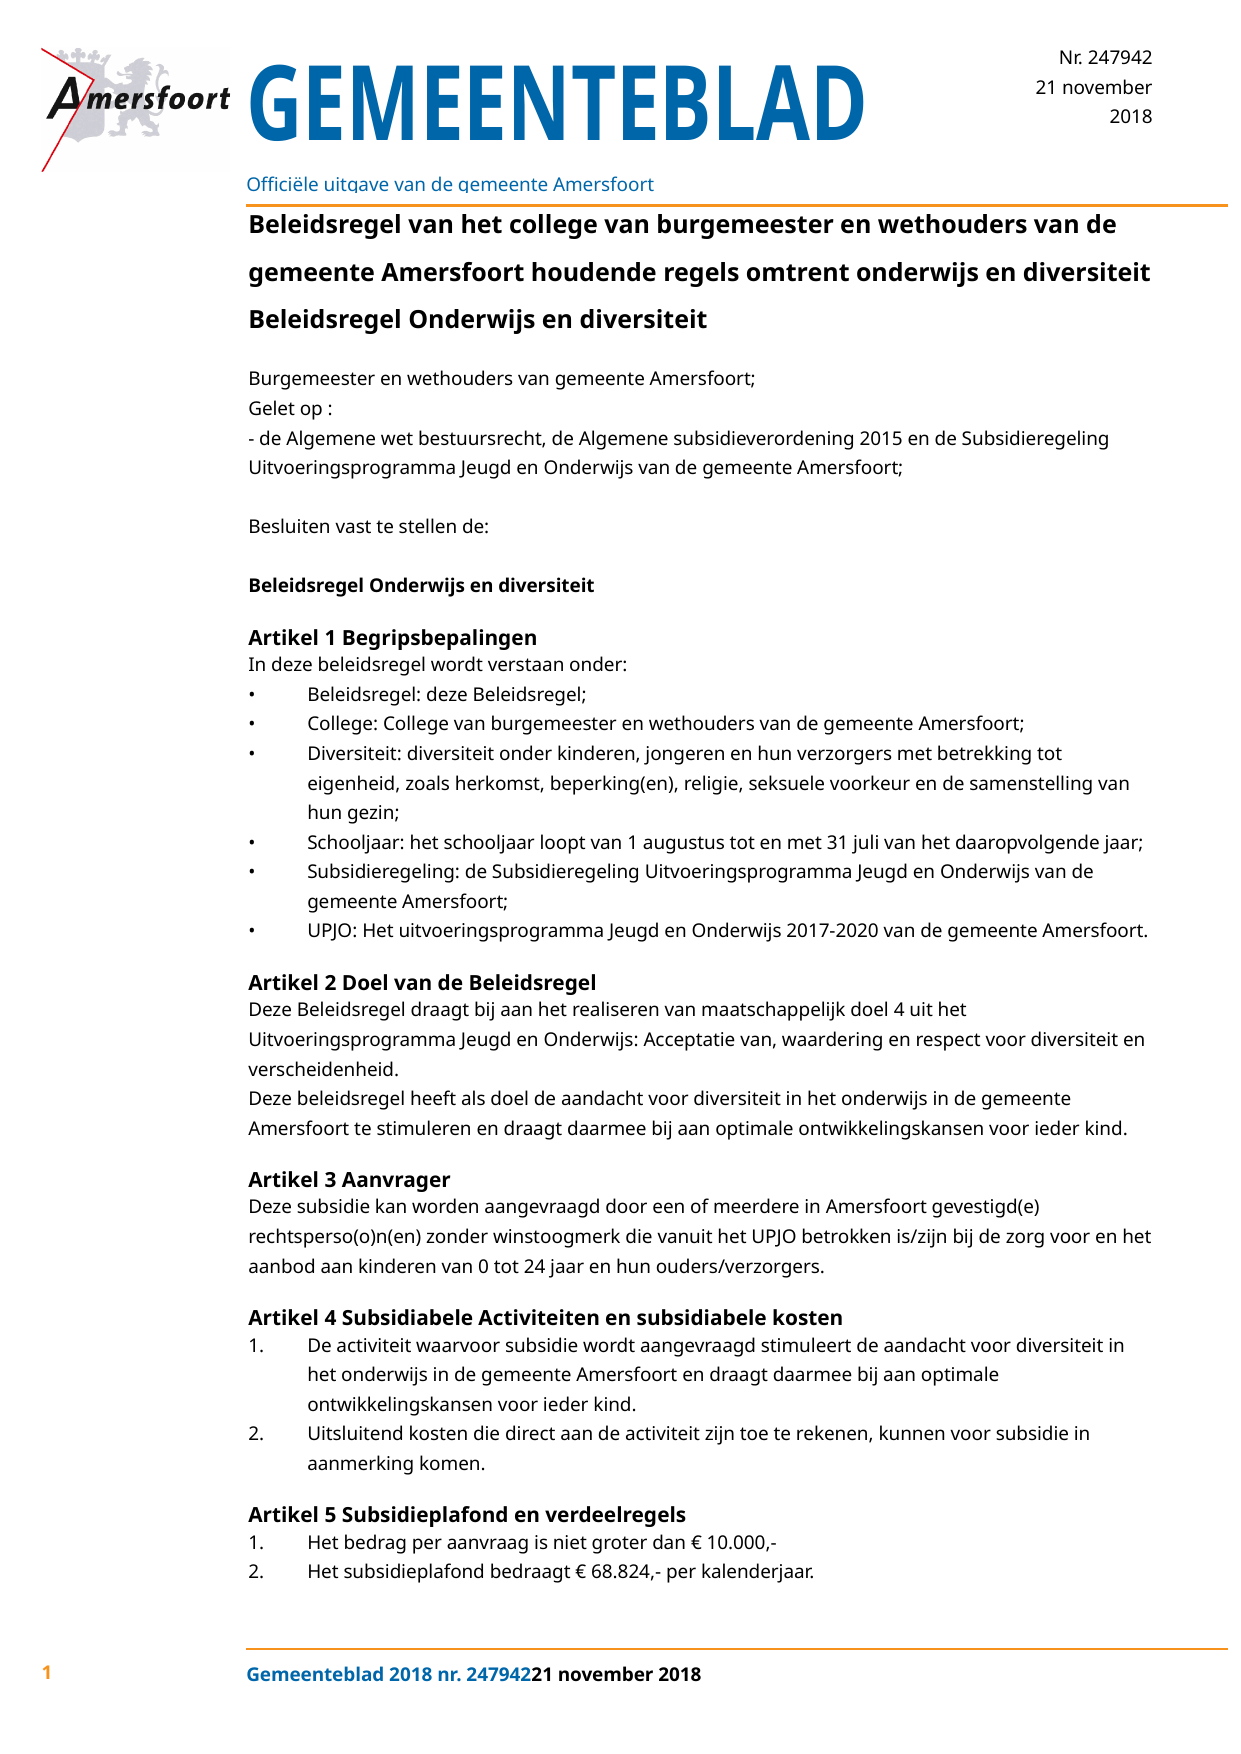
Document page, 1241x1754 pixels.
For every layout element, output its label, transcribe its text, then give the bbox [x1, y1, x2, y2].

text Burgemeester en wethouders van gemeente Amersfoort; [248, 366, 1152, 391]
text Artikel 2 Doel van de Beleidsregel [248, 968, 1152, 997]
text Beleidsregel van het college van burgemeester en wethouders van de gemeente Amersfoort houdende regels omtrent onderwijs en diversiteit Beleidsregel Onderwijs en diversiteit [248, 207, 1152, 336]
list Beleidsregel: deze Beleidsregel; [248, 681, 1152, 707]
text Besluiten vast te stellen de: [248, 513, 1152, 539]
text In deze beleidsregel wordt verstaan onder: [248, 651, 1152, 677]
list Diversiteit: diversiteit onder kinderen, jongeren en hun verzorgers met betrekking tot eigenheid, zoals herkomst, beperking(en), religie, seksuele voorkeur en de samenstelling van hun gezin; [248, 740, 1152, 825]
text Artikel 4 Subsidiabele Activiteiten en subsidiabele kosten [248, 1303, 1152, 1332]
text Deze subsidie kan worden aangevraagd door een of meerdere in Amersfoort gevestigd(e) rechtsperso(o)n(en) zonder winstoogmerk die vanuit het UPJO betrokken is/zijn bij de zorg voor en het aanbod aan kinderen van 0 tot 24 jaar en hun ouders/verzorgers. [248, 1194, 1152, 1279]
list UPJO: Het uitvoeringsprogramma Jeugd en Onderwijs 2017-2020 van de gemeente Amersfoort. [248, 918, 1152, 943]
list Uitsluitend kosten die direct aan de activiteit zijn toe te rekenen, kunnen voor subsidie in aanmerking komen. [248, 1421, 1152, 1476]
text Beleidsregel Onderwijs en diversiteit [248, 573, 1152, 598]
list Schooljaar: het schooljaar loopt van 1 augustus tot en met 31 juli van het daaropvolgende jaar; [248, 829, 1152, 855]
picture [41, 47, 231, 172]
list Het bedrag per aanvraag is niet groter dan € 10.000,- [248, 1529, 1152, 1555]
text Artikel 1 Begripsbepalingen [248, 623, 1152, 651]
list College: College van burgemeester en wethouders van de gemeente Amersfoort; [248, 711, 1152, 736]
text Artikel 3 Aanvrager [248, 1165, 1152, 1194]
text Deze beleidsregel heeft als doel de aandacht voor diversiteit in het onderwijs in de gemeente Amersfoort te stimuleren en draagt daarmee bij aan optimale ontwikkelingskansen voor ieder kind. [248, 1085, 1152, 1141]
list Subsidieregeling: de Subsidieregeling Uitvoeringsprogramma Jeugd en Onderwijs van de gemeente Amersfoort; [248, 858, 1152, 914]
text Gelet op : [248, 395, 1152, 421]
text Deze Beleidsregel draagt bij aan het realiseren van maatschappelijk doel 4 uit het Uitvoeringsprogramma Jeugd en Onderwijs: Acceptatie van, waardering en respect voor diversiteit en verscheidenheid. [248, 997, 1152, 1081]
text Artikel 5 Subsidieplafond en verdeelregels [248, 1501, 1152, 1529]
text - de Algemene wet bestuursrecht, de Algemene subsidieverordening 2015 en de Subsidieregeling Uitvoeringsprogramma Jeugd en Onderwijs van de gemeente Amersfoort; [248, 425, 1152, 480]
list Het subsidieplafond bedraagt € 68.824,- per kalenderjaar. [248, 1558, 1152, 1584]
list De activiteit waarvoor subsidie wordt aangevraagd stimuleert de aandacht voor diversiteit in het onderwijs in de gemeente Amersfoort en draagt daarmee bij aan optimale ontwikkelingskansen voor ieder kind. [248, 1332, 1152, 1417]
